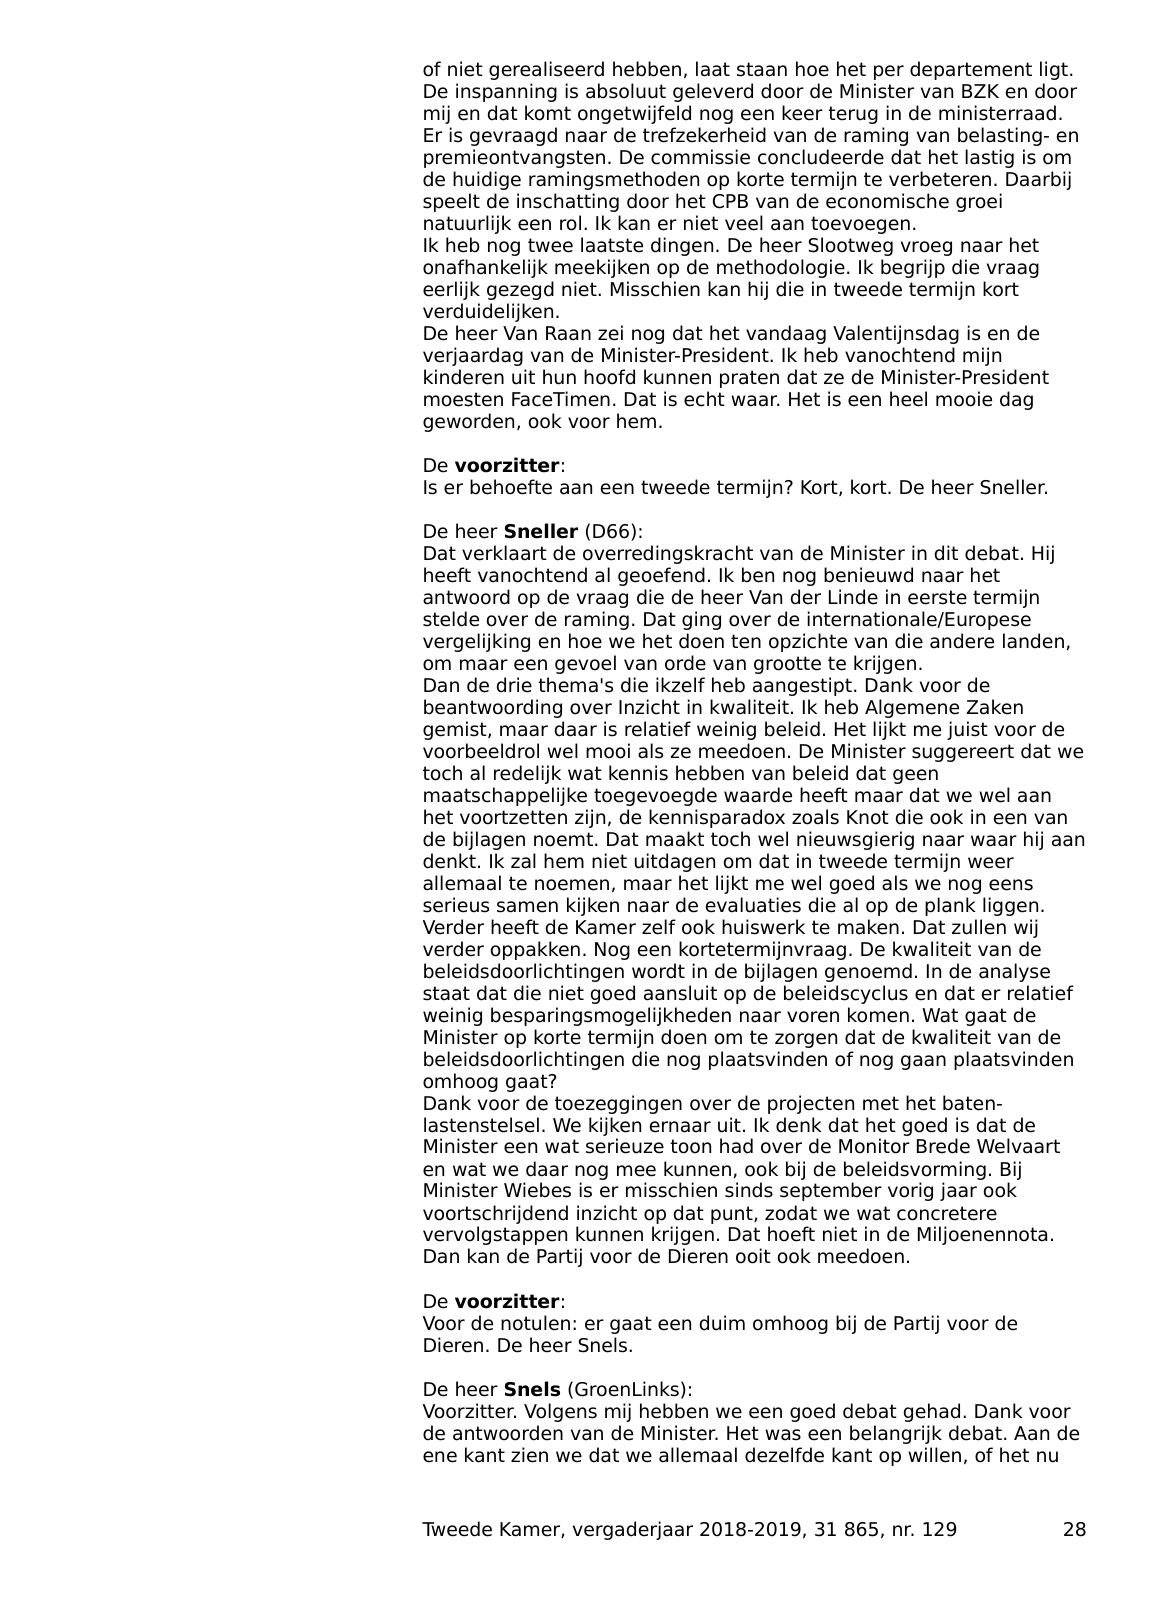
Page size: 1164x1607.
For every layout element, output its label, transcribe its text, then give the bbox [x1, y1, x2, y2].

text Voorzitter. Volgens mij hebben we een goed debat gehad. Dank voor de antwoorden van de Minister. Het was een belangrijk debat. Aan de ene kant zien we dat we allemaal dezelfde kant op willen, of het nu [422, 1401, 1087, 1467]
text De heer Sneller (D66): [422, 521, 1087, 543]
text Verder heeft de Kamer zelf ook huiswerk te maken. Dat zullen wij verder oppakken. Nog een kortetermijnvraag. De kwaliteit van de beleidsdoorlichtingen wordt in de bijlagen genoemd. In de analyse staat dat die niet goed aansluit op de beleidscyclus en dat er relatief weinig besparingsmogelijkheden naar voren komen. Wat gaat de Minister op korte termijn doen om te zorgen dat de kwaliteit van de beleidsdoorlichtingen die nog plaatsvinden of nog gaan plaatsvinden omhoog gaat? [422, 917, 1087, 1092]
text Is er behoefte aan een tweede termijn? Kort, kort. De heer Sneller. [422, 477, 1087, 499]
text Dank voor de toezeggingen over de projecten met het baten-lastenstelsel. We kijken ernaar uit. Ik denk dat het goed is dat de Minister een wat serieuze toon had over de Monitor Brede Welvaart en wat we daar nog mee kunnen, ook bij de beleidsvorming. Bij Minister Wiebes is er misschien sinds september vorig jaar ook voortschrijdend inzicht op dat punt, zodat we wat concretere vervolgstappen kunnen krijgen. Dat hoeft niet in de Miljoenennota. Dan kan de Partij voor de Dieren ooit ook meedoen. [422, 1092, 1087, 1268]
text Dat verklaart de overredingskracht van de Minister in dit debat. Hij heeft vanochtend al geoefend. Ik ben nog benieuwd naar het antwoord op de vraag die de heer Van der Linde in eerste termijn stelde over de raming. Dat ging over de internationale/Europese vergelijking en hoe we het doen ten opzichte van die andere landen, om maar een gevoel van orde van grootte te krijgen. [422, 543, 1087, 675]
text De heer Snels (GroenLinks): [422, 1379, 1087, 1401]
text Voor de notulen: er gaat een duim omhoog bij de Partij voor de Dieren. De heer Snels. [422, 1312, 1087, 1356]
text Dan de drie thema's die ikzelf heb aangestipt. Dank voor de beantwoording over Inzicht in kwaliteit. Ik heb Algemene Zaken gemist, maar daar is relatief weinig beleid. Het lijkt me juist voor de voorbeeldrol wel mooi als ze meedoen. De Minister suggereert dat we toch al redelijk wat kennis hebben van beleid dat geen maatschappelijke toegevoegde waarde heeft maar dat we wel aan het voortzetten zijn, de kennisparadox zoals Knot die ook in een van de bijlagen noemt. Dat maakt toch wel nieuwsgierig naar waar hij aan denkt. Ik zal hem niet uitdagen om dat in tweede termijn weer allemaal te noemen, maar het lijkt me wel goed als we nog eens serieus samen kijken naar de evaluaties die al op de plank liggen. [422, 675, 1087, 917]
text De voorzitter: [422, 1291, 1087, 1312]
text Ik heb nog twee laatste dingen. De heer Slootweg vroeg naar het onafhankelijk meekijken op de methodologie. Ik begrijp die vraag eerlijk gezegd niet. Misschien kan hij die in tweede termijn kort verduidelijken. [422, 235, 1087, 323]
text De voorzitter: [422, 455, 1087, 477]
text of niet gerealiseerd hebben, laat staan hoe het per departement ligt. De inspanning is absoluut geleverd door de Minister van BZK en door mij en dat komt ongetwijfeld nog een keer terug in de ministerraad. [422, 59, 1087, 125]
text De heer Van Raan zei nog dat het vandaag Valentijnsdag is en de verjaardag van de Minister-President. Ik heb vanochtend mijn kinderen uit hun hoofd kunnen praten dat ze de Minister-President moesten FaceTimen. Dat is echt waar. Het is een heel mooie dag geworden, ook voor hem. [422, 323, 1087, 433]
text Er is gevraagd naar de trefzekerheid van de raming van belasting- en premieontvangsten. De commissie concludeerde dat het lastig is om de huidige ramingsmethoden op korte termijn te verbeteren. Daarbij speelt de inschatting door het CPB van de economische groei natuurlijk een rol. Ik kan er niet veel aan toevoegen. [422, 125, 1087, 235]
